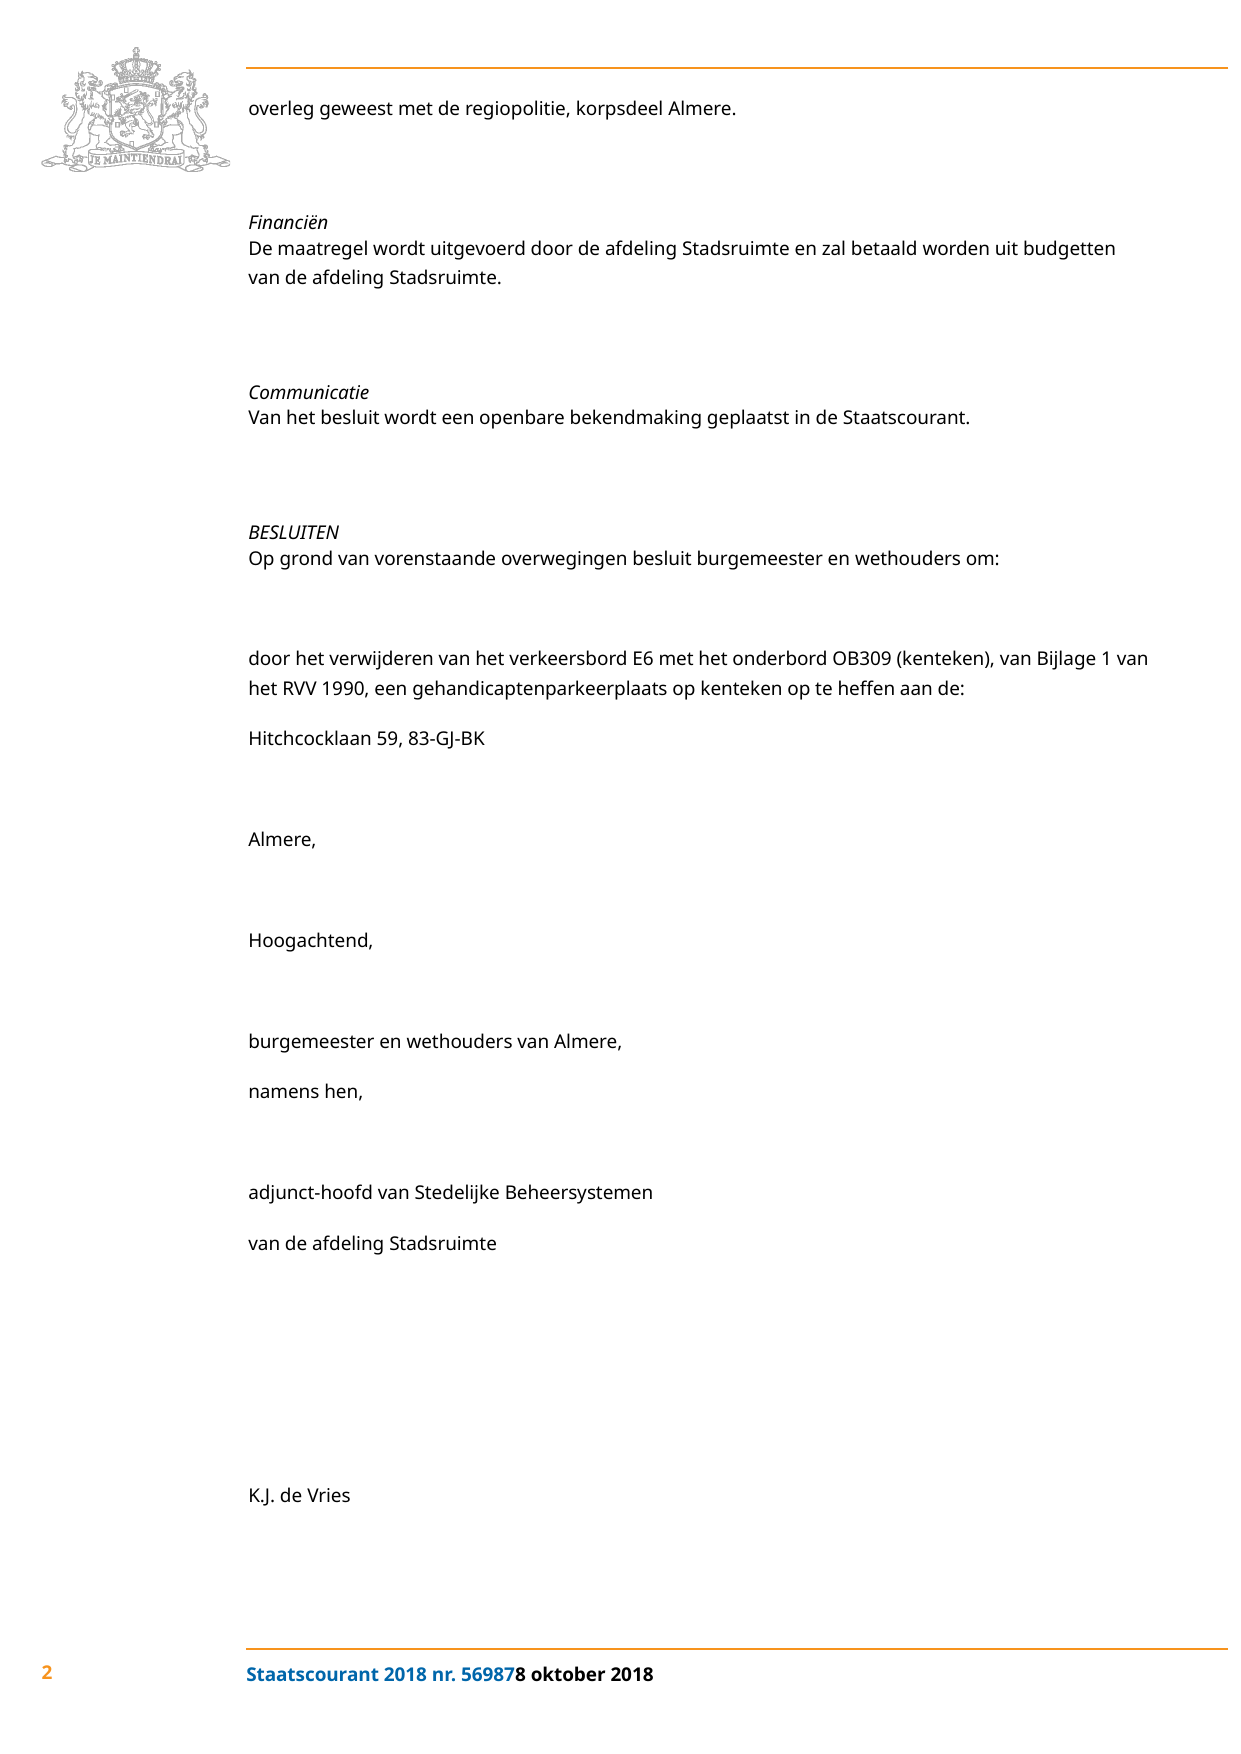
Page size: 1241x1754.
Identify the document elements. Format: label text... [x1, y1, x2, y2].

text burgemeester en wethouders van Almere, [248, 1028, 1152, 1054]
text door het verwijderen van het verkeersbord E6 met het onderbord OB309 (kenteken), van Bijlage 1 van het RVV 1990, een gehandicaptenparkeerplaats op kenteken op te heffen aan de: [248, 646, 1152, 701]
text De maatregel wordt uitgevoerd door de afdeling Stadsruimte en zal betaald worden uit budgetten van de afdeling Stadsruimte. [248, 235, 1152, 290]
text K.J. de Vries [248, 1482, 1152, 1507]
text Communicatie [248, 379, 1152, 404]
text overleg geweest met de regiopolitie, korpsdeel Almere. [248, 95, 1152, 121]
text namens hen, [248, 1078, 1152, 1104]
text Hoogachtend, [248, 927, 1152, 953]
text Financiën [248, 209, 1152, 235]
text Van het besluit wordt een openbare bekendmaking geplaatst in de Staatscourant. [248, 404, 1152, 430]
text adjunct-hoofd van Stedelijke Beheersystemen [248, 1179, 1152, 1205]
text van de afdeling Stadsruimte [248, 1230, 1152, 1255]
text Hitchcocklaan 59, 83-GJ-BK [248, 726, 1152, 751]
text Op grond van vorenstaande overwegingen besluit burgemeester en wethouders om: [248, 545, 1152, 570]
text BESLUITEN [248, 519, 1152, 545]
text Almere, [248, 826, 1152, 852]
picture [41, 47, 231, 172]
